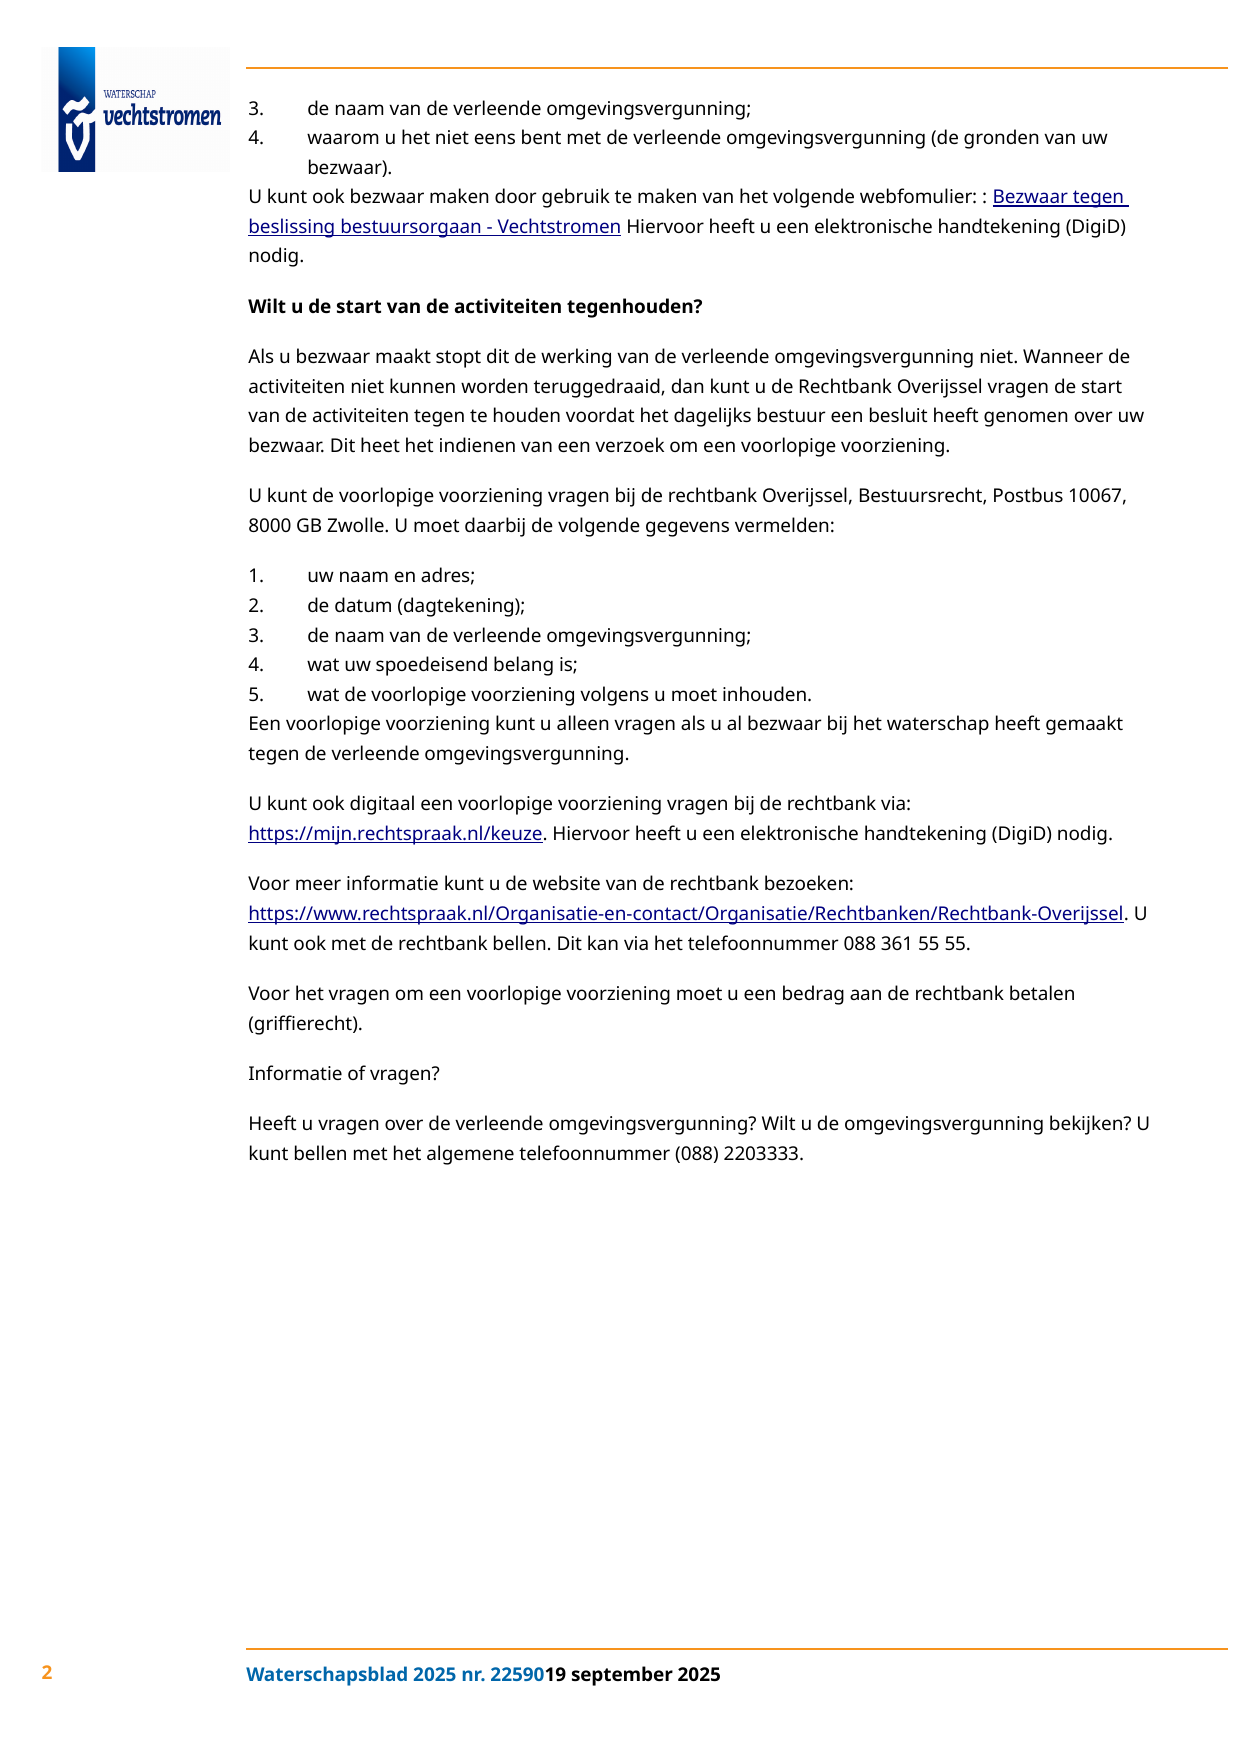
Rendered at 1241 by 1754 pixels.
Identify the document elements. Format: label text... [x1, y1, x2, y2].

text U kunt ook bezwaar maken door gebruik te maken van het volgende webfomulier: : Bezwaar tegen beslissing bestuursorgaan - Vechtstromen Hiervoor heeft u een elektronische handtekening (DigiD) nodig. [248, 183, 1152, 268]
text Heeft u vragen over de verleende omgevingsvergunning? Wilt u de omgevingsvergunning bekijken? U kunt bellen met het algemene telefoonnummer (088) 2203333. [248, 1111, 1152, 1166]
list de naam van de verleende omgevingsvergunning; [248, 622, 1152, 648]
list waarom u het niet eens bent met de verleende omgevingsvergunning (de gronden van uw bezwaar). [248, 124, 1152, 180]
list de naam van de verleende omgevingsvergunning; [248, 95, 1152, 121]
list uw naam en adres; [248, 563, 1152, 588]
list wat uw spoedeisend belang is; [248, 651, 1152, 677]
text Een voorlopige voorziening kunt u alleen vragen als u al bezwaar bij het waterschap heeft gemaakt tegen de verleende omgevingsvergunning. [248, 711, 1152, 766]
text Voor meer informatie kunt u de website van de rechtbank bezoeken: https://www.rechtspraak.nl/Organisatie-en-contact/Organisatie/Rechtbanken/Rechtbank-Overijssel. U kunt ook met de rechtbank bellen. Dit kan via het telefoonnummer 088 361 55 55. [248, 871, 1152, 956]
text U kunt de voorlopige voorziening vragen bij de rechtbank Overijssel, Bestuursrecht, Postbus 10067, 8000 GB Zwolle. U moet daarbij de volgende gegevens vermelden: [248, 483, 1152, 538]
text U kunt ook digitaal een voorlopige voorziening vragen bij de rechtbank via: https://mijn.rechtspraak.nl/keuze. Hiervoor heeft u een elektronische handtekening (DigiD) nodig. [248, 791, 1152, 846]
text Informatie of vragen? [248, 1060, 1152, 1086]
picture [41, 47, 231, 172]
text Voor het vragen om een voorlopige voorziening moet u een bedrag aan de rechtbank betalen (griffierecht). [248, 980, 1152, 1036]
text Als u bezwaar maakt stopt dit de werking van de verleende omgevingsvergunning niet. Wanneer de activiteiten niet kunnen worden teruggedraaid, dan kunt u de Rechtbank Overijssel vragen de start van de activiteiten tegen te houden voordat het dagelijks bestuur een besluit heeft genomen over uw bezwaar. Dit heet het indienen van een verzoek om een voorlopige voorziening. [248, 343, 1152, 458]
list wat de voorlopige voorziening volgens u moet inhouden. [248, 681, 1152, 707]
list de datum (dagtekening); [248, 592, 1152, 618]
text Wilt u de start van de activiteiten tegenhouden? [248, 293, 1152, 319]
